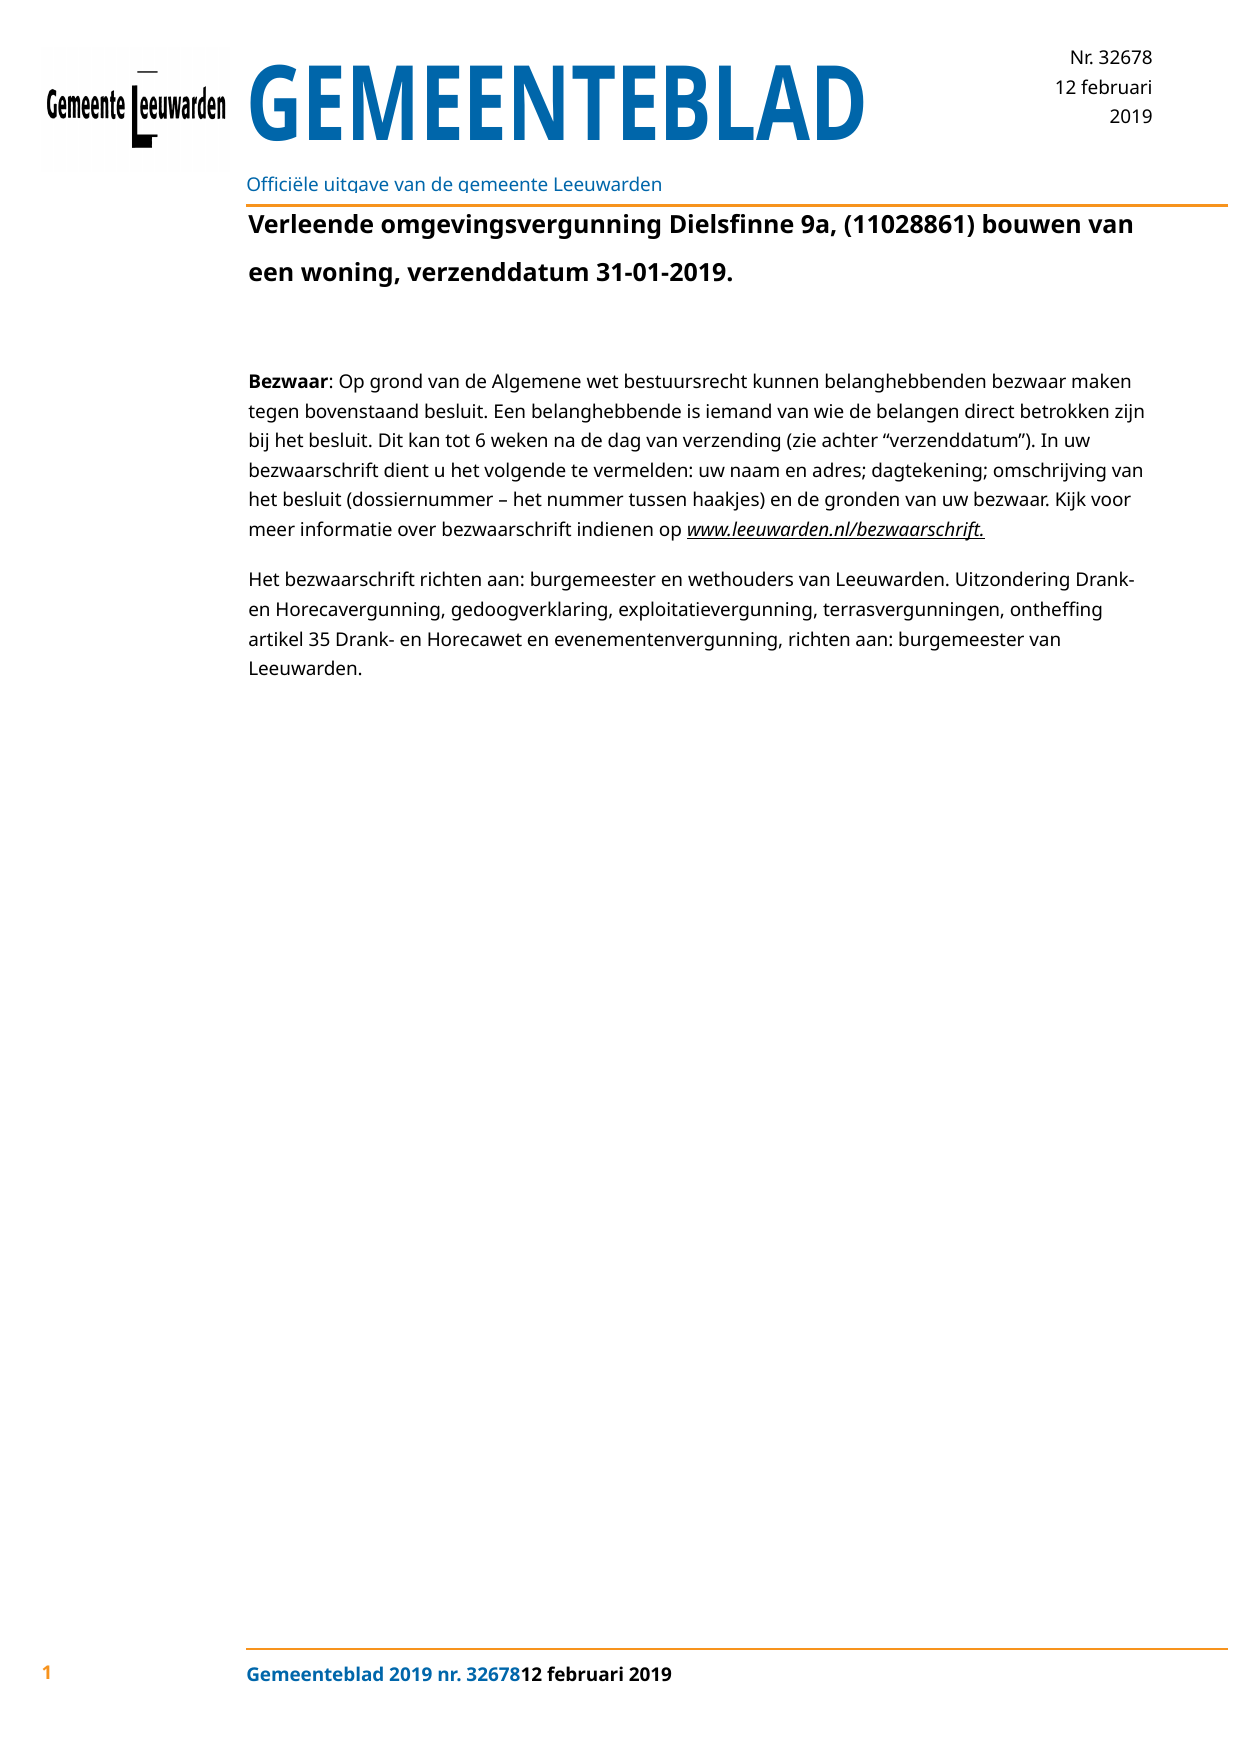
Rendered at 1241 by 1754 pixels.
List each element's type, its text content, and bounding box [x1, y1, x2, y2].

picture [41, 47, 231, 172]
text Het bezwaarschrift richten aan: burgemeester en wethouders van Leeuwarden. Uitzondering Drank- en Horecavergunning, gedoogverklaring, exploitatievergunning, terrasvergunningen, ontheffing artikel 35 Drank- en Horecawet en evenementenvergunning, richten aan: burgemeester van Leeuwarden. [248, 567, 1152, 681]
text Bezwaar: Op grond van de Algemene wet bestuursrecht kunnen belanghebbenden bezwaar maken tegen bovenstaand besluit. Een belanghebbende is iemand van wie de belangen direct betrokken zijn bij het besluit. Dit kan tot 6 weken na de dag van verzending (zie achter “verzenddatum”). In uw bezwaarschrift dient u het volgende te vermelden: uw naam en adres; dagtekening; omschrijving van het besluit (dossiernummer – het nummer tussen haakjes) en de gronden van uw bezwaar. Kijk voor meer informatie over bezwaarschrift indienen op www.leeuwarden.nl/bezwaarschrift. [248, 368, 1152, 542]
text Verleende omgevingsvergunning Dielsfinne 9a, (11028861) bouwen van een woning, verzenddatum 31-01-2019. [248, 207, 1152, 288]
